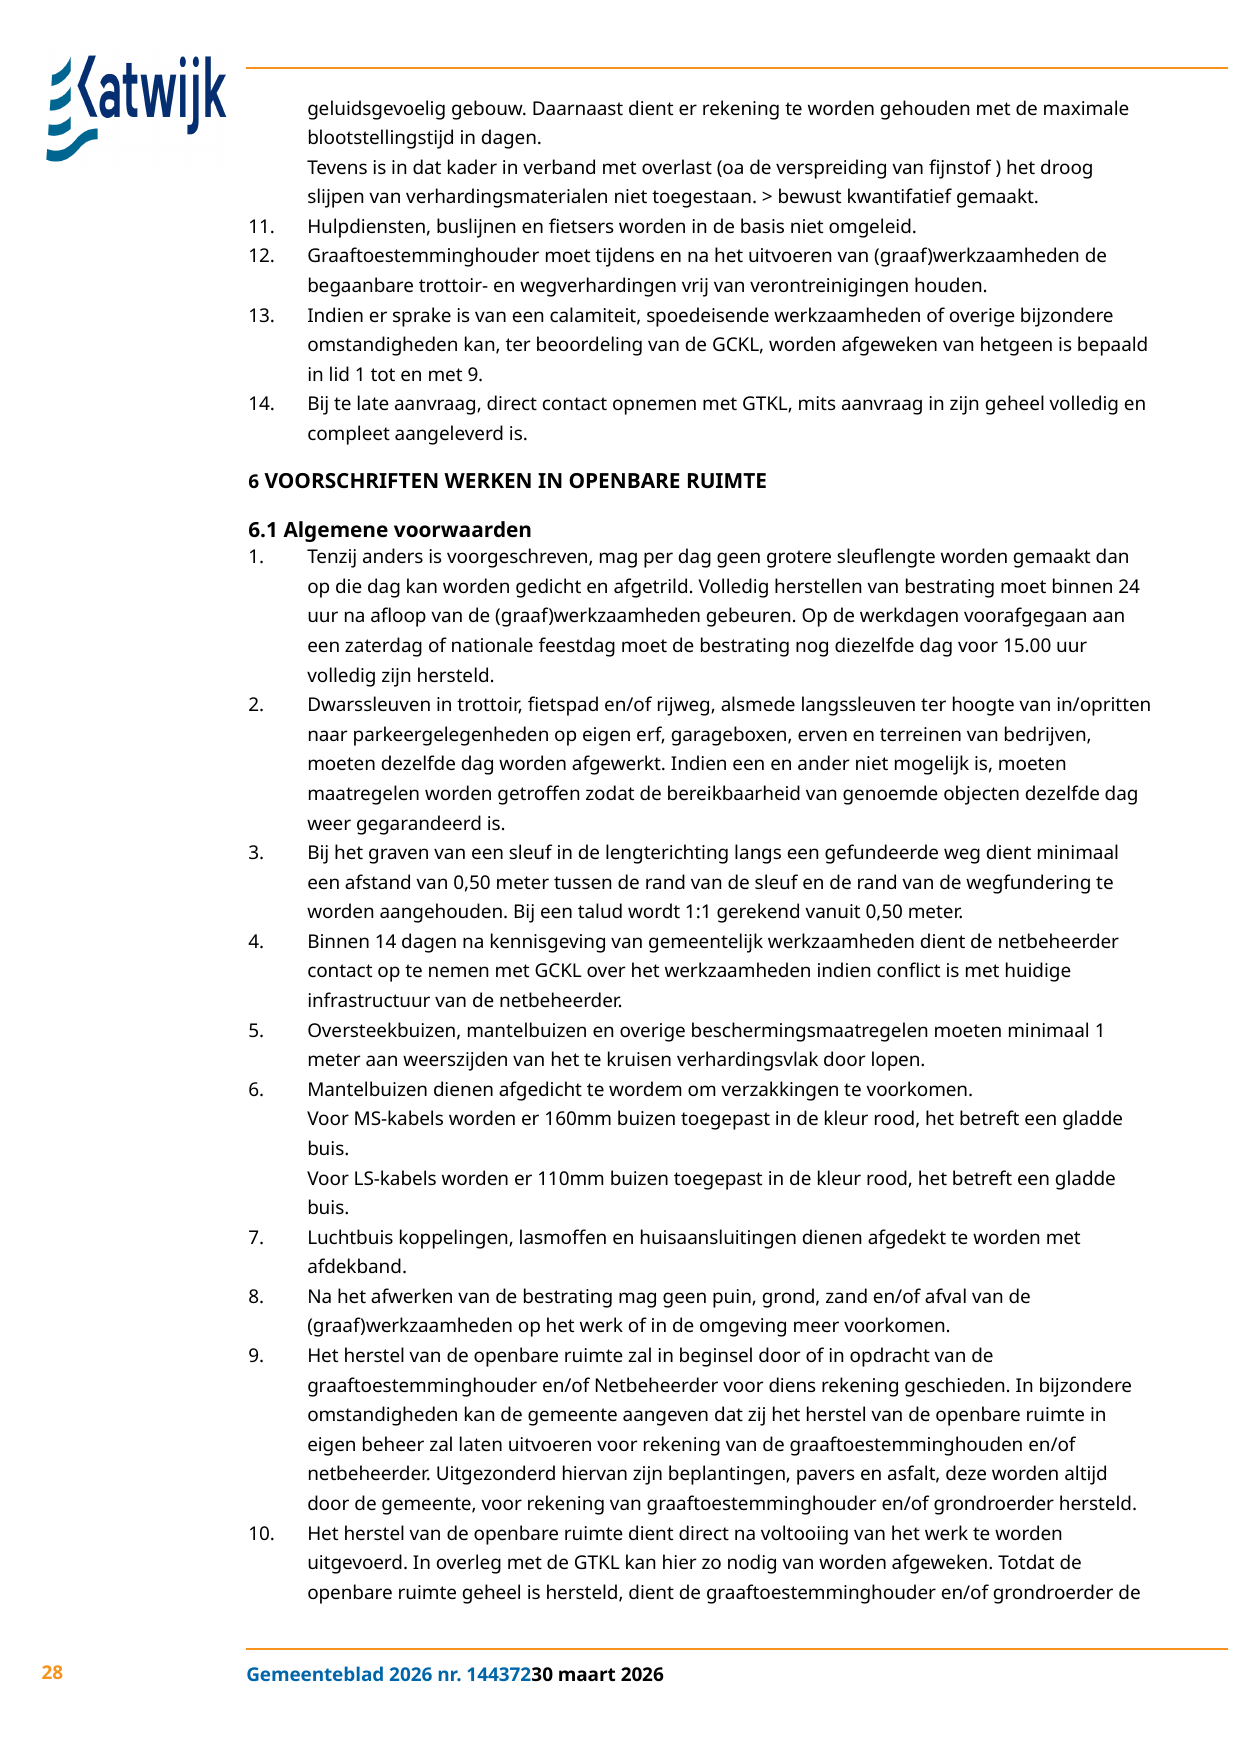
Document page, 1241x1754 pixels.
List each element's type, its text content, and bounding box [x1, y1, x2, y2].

list geluidsgevoelig gebouw. Daarnaast dient er rekening te worden gehouden met de maximale blootstellingstijd in dagen. [248, 95, 1152, 150]
list Tenzij anders is voorgeschreven, mag per dag geen grotere sleuflengte worden gemaakt dan op die dag kan worden gedicht en afgetrild. Volledig herstellen van bestrating moet binnen 24 uur na afloop van de (graaf)werkzaamheden gebeuren. Op de werkdagen voorafgegaan aan een zaterdag of nationale feestdag moet de bestrating nog diezelfde dag voor 15.00 uur volledig zijn hersteld. [248, 543, 1152, 688]
list Bij het graven van een sleuf in de lengterichting langs een gefundeerde weg dient minimaal een afstand van 0,50 meter tussen de rand van de sleuf en de rand van de wegfundering te worden aangehouden. Bij een talud wordt 1:1 gerekend vanuit 0,50 meter. [248, 839, 1152, 924]
list Dwarssleuven in trottoir, fietspad en/of rijweg, alsmede langssleuven ter hoogte van in/opritten naar parkeergelegenheden op eigen erf, garageboxen, erven en terreinen van bedrijven, moeten dezelfde dag worden afgewerkt. Indien een en ander niet mogelijk is, moeten maatregelen worden getroffen zodat de bereikbaarheid van genoemde objecten dezelfde dag weer gegarandeerd is. [248, 691, 1152, 836]
list Het herstel van de openbare ruimte zal in beginsel door of in opdracht van de graaftoestemminghouder en/of Netbeheerder voor diens rekening geschieden. In bijzondere omstandigheden kan de gemeente aangeven dat zij het herstel van de openbare ruimte in eigen beheer zal laten uitvoeren voor rekening van de graaftoestemminghouden en/of netbeheerder. Uitgezonderd hiervan zijn beplantingen, pavers en asfalt, deze worden altijd door de gemeente, voor rekening van graaftoestemminghouder en/of grondroerder hersteld. [248, 1342, 1152, 1516]
list Voor MS-kabels worden er 160mm buizen toegepast in de kleur rood, het betreft een gladde buis. [248, 1106, 1152, 1161]
picture [41, 47, 231, 172]
list Binnen 14 dagen na kennisgeving van gemeentelijk werkzaamheden dient de netbeheerder contact op te nemen met GCKL over het werkzaamheden indien conflict is met huidige infrastructuur van de netbeheerder. [248, 928, 1152, 1013]
list Graaftoestemminghouder moet tijdens en na het uitvoeren van (graaf)werkzaamheden de begaanbare trottoir- en wegverhardingen vrij van verontreinigingen houden. [248, 243, 1152, 298]
text 6 VOORSCHRIFTEN WERKEN IN OPENBARE RUIMTE [248, 466, 1152, 494]
list Indien er sprake is van een calamiteit, spoedeisende werkzaamheden of overige bijzondere omstandigheden kan, ter beoordeling van de GCKL, worden afgeweken van hetgeen is bepaald in lid 1 tot en met 9. [248, 302, 1152, 387]
list Oversteekbuizen, mantelbuizen en overige beschermingsmaatregelen moeten minimaal 1 meter aan weerszijden van het te kruisen verhardingsvlak door lopen. [248, 1017, 1152, 1072]
text 6.1 Algemene voorwaarden [248, 515, 1152, 543]
list Voor LS-kabels worden er 110mm buizen toegepast in de kleur rood, het betreft een gladde buis. [248, 1165, 1152, 1220]
list Mantelbuizen dienen afgedicht te wordem om verzakkingen te voorkomen. [248, 1076, 1152, 1102]
list Hulpdiensten, buslijnen en fietsers worden in de basis niet omgeleid. [248, 213, 1152, 239]
list Luchtbuis koppelingen, lasmoffen en huisaansluitingen dienen afgedekt te worden met afdekband. [248, 1224, 1152, 1279]
list Bij te late aanvraag, direct contact opnemen met GTKL, mits aanvraag in zijn geheel volledig en compleet aangeleverd is. [248, 391, 1152, 446]
list Na het afwerken van de bestrating mag geen puin, grond, zand en/of afval van de (graaf)werkzaamheden op het werk of in de omgeving meer voorkomen. [248, 1283, 1152, 1338]
list Het herstel van de openbare ruimte dient direct na voltooiing van het werk te worden uitgevoerd. In overleg met de GTKL kan hier zo nodig van worden afgeweken. Totdat de openbare ruimte geheel is hersteld, dient de graaftoestemminghouder en/of grondroerder de [248, 1520, 1152, 1605]
list Tevens is in dat kader in verband met overlast (oa de verspreiding van fijnstof ) het droog slijpen van verhardingsmaterialen niet toegestaan. > bewust kwantifatief gemaakt. [248, 154, 1152, 209]
